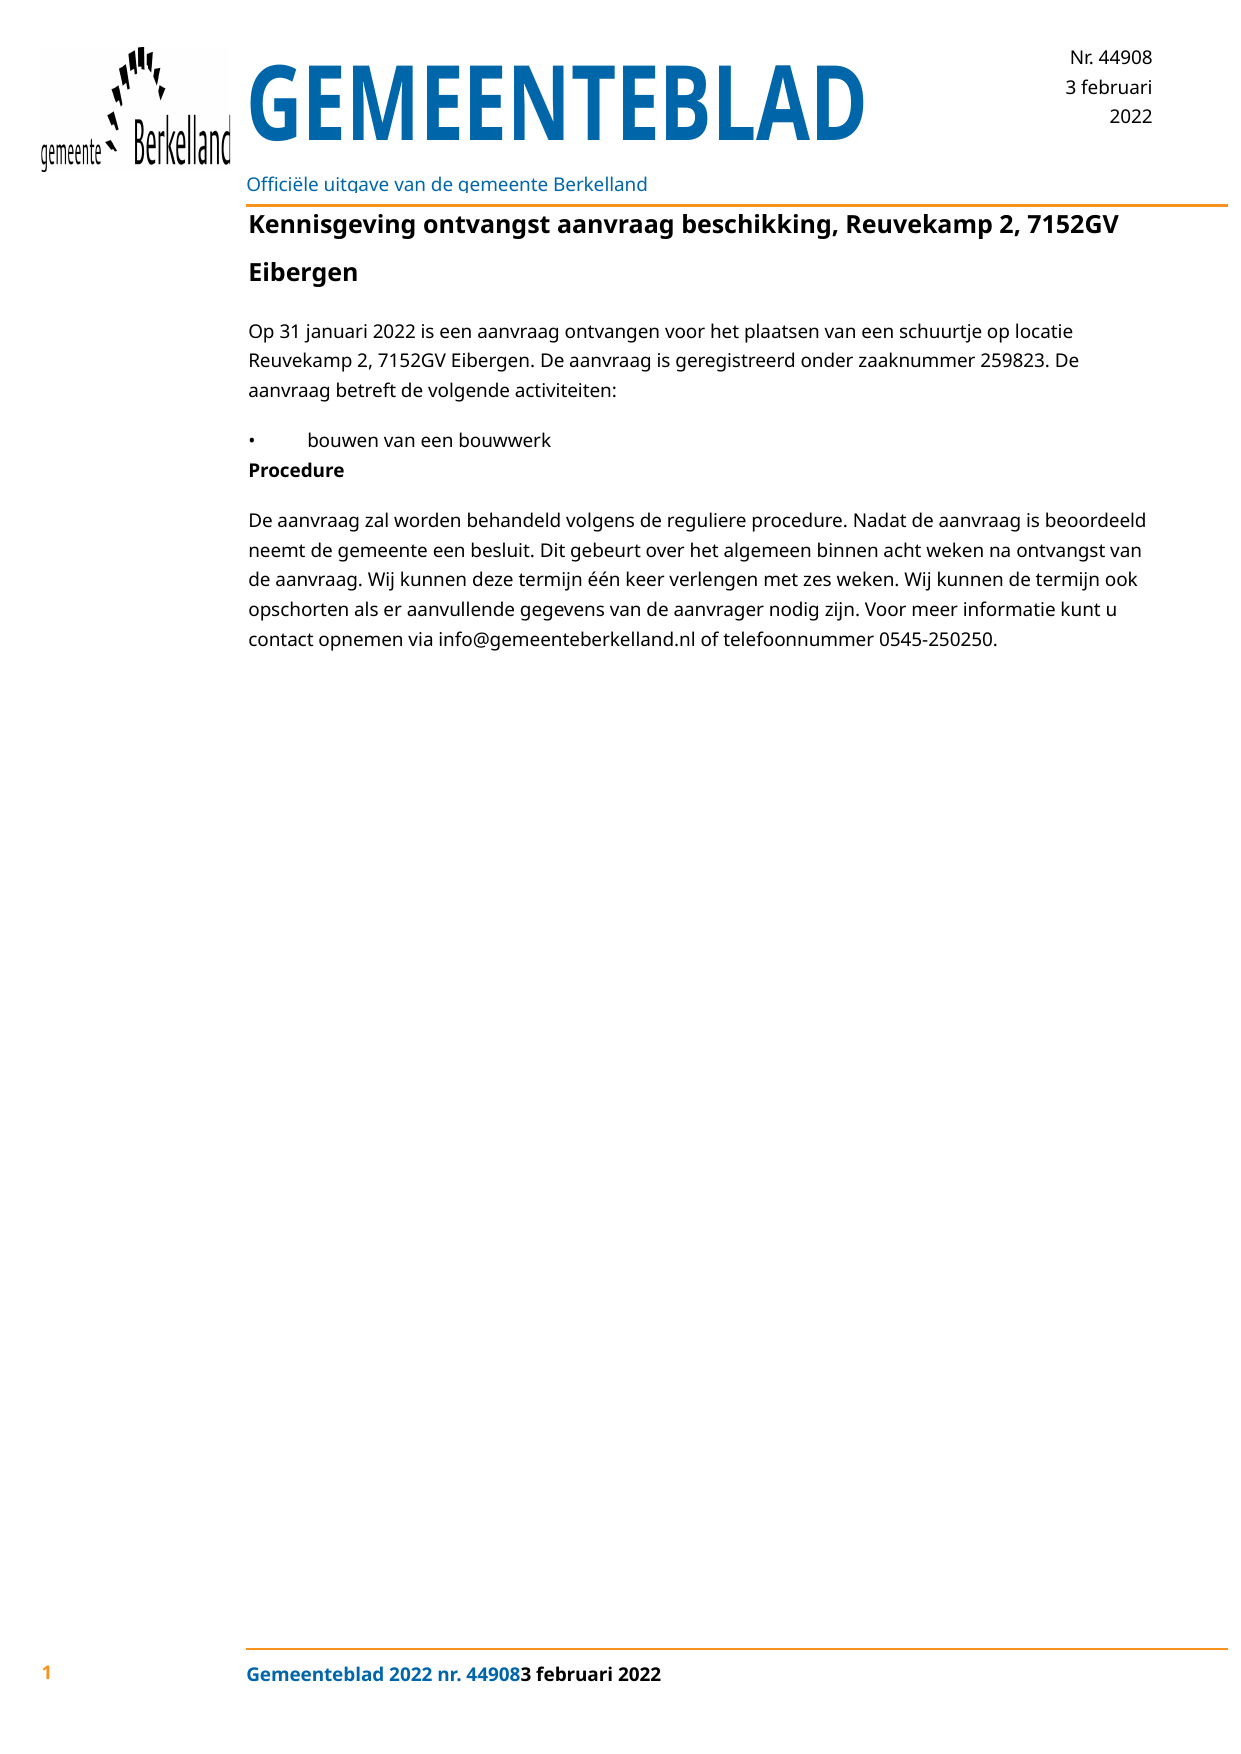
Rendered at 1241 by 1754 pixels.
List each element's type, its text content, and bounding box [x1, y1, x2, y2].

text Procedure [248, 457, 1152, 483]
text Kennisgeving ontvangst aanvraag beschikking, Reuvekamp 2, 7152GV Eibergen [248, 207, 1152, 288]
text Op 31 januari 2022 is een aanvraag ontvangen voor het plaatsen van een schuurtje op locatie Reuvekamp 2, 7152GV Eibergen. De aanvraag is geregistreerd onder zaaknummer 259823. De aanvraag betreft de volgende activiteiten: [248, 318, 1152, 403]
list bouwen van een bouwwerk [248, 427, 1152, 453]
picture [41, 47, 231, 172]
text De aanvraag zal worden behandeld volgens de reguliere procedure. Nadat de aanvraag is beoordeeld neemt de gemeente een besluit. Dit gebeurt over het algemeen binnen acht weken na ontvangst van de aanvraag. Wij kunnen deze termijn één keer verlengen met zes weken. Wij kunnen de termijn ook opschorten als er aanvullende gegevens van de aanvrager nodig zijn. Voor meer informatie kunt u contact opnemen via info@gemeenteberkelland.nl of telefoonnummer 0545-250250. [248, 507, 1152, 652]
